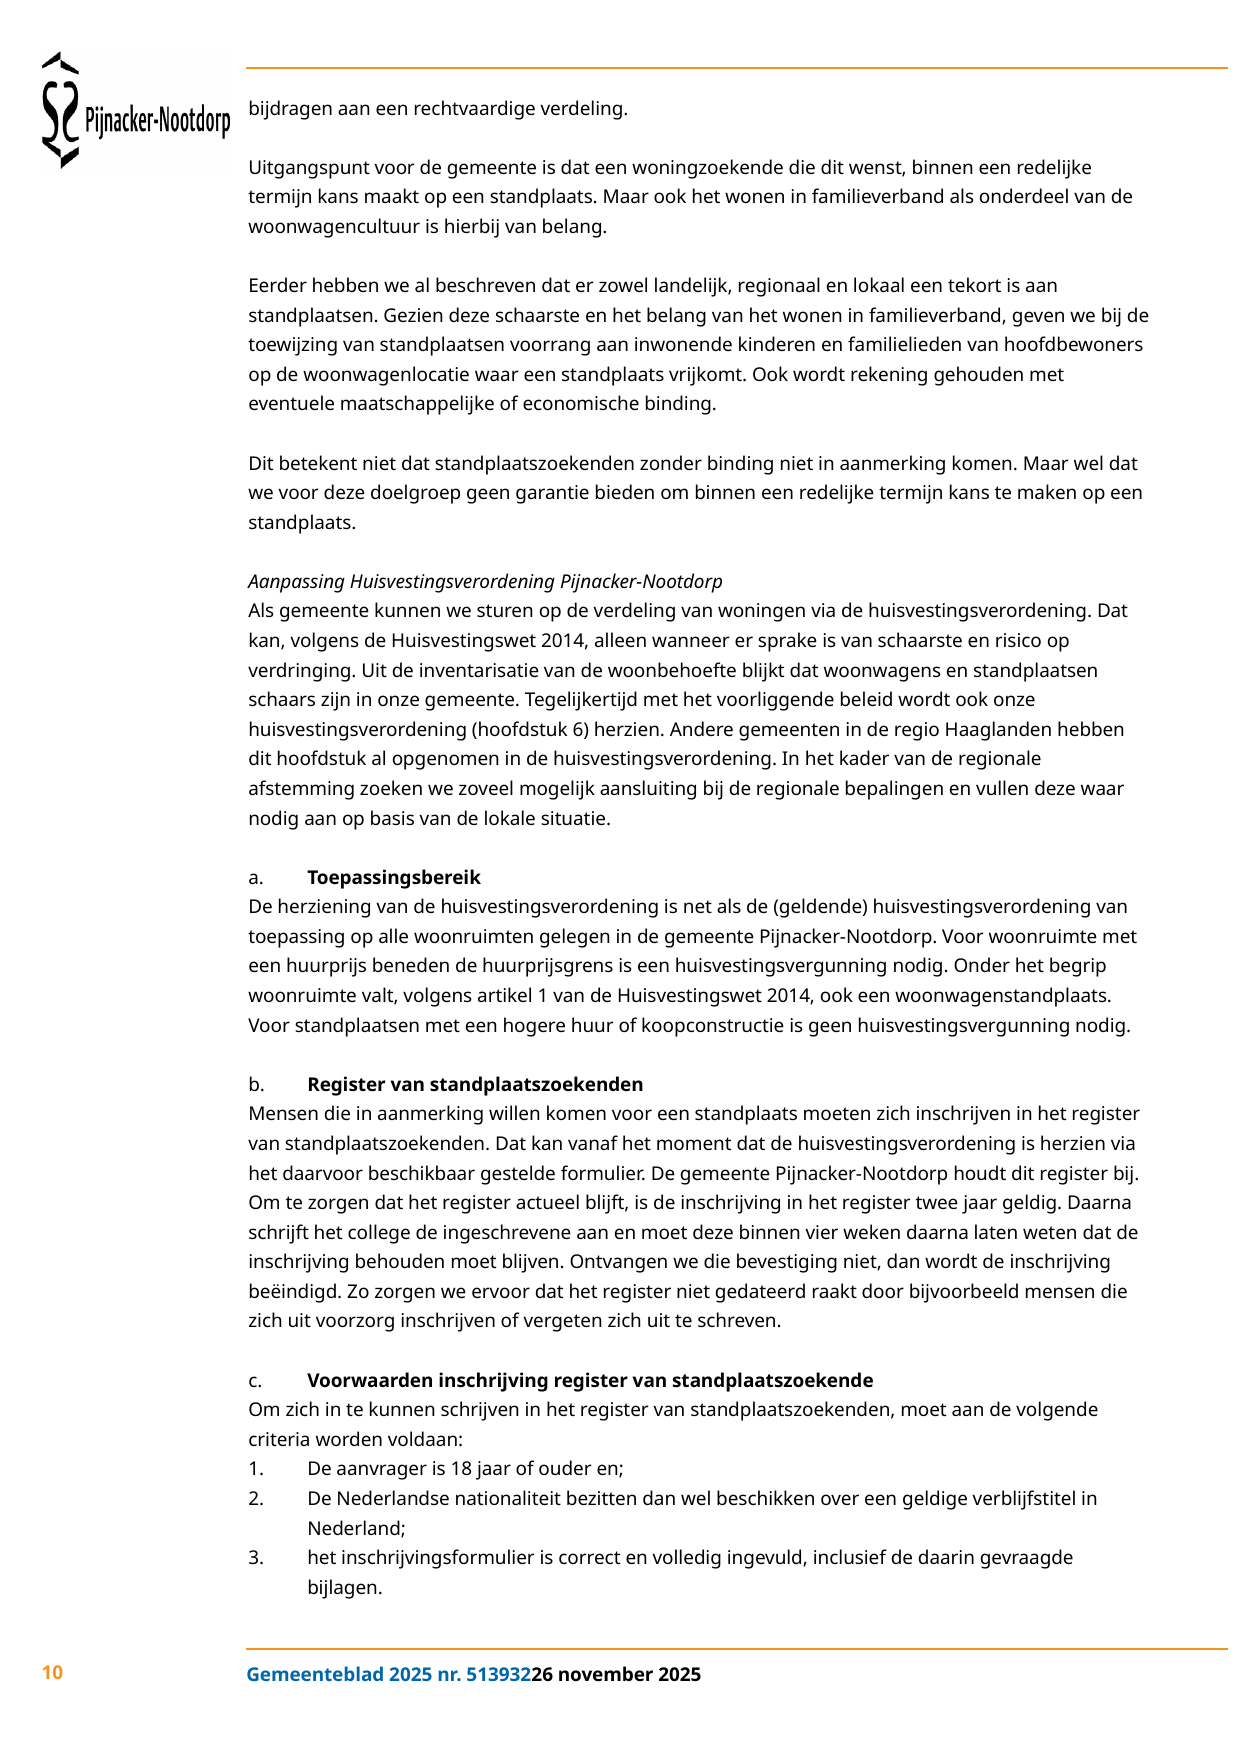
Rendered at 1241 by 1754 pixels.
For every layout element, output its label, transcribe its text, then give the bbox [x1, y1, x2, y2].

list Toepassingsbereik [248, 864, 1152, 890]
list Voorwaarden inschrijving register van standplaatszoekende [248, 1367, 1152, 1393]
text De herziening van de huisvestingsverordening is net als de (geldende) huisvestingsverordening van toepassing op alle woonruimten gelegen in de gemeente Pijnacker-Nootdorp. Voor woonruimte met een huurprijs beneden de huurprijsgrens is een huisvestingsvergunning nodig. Onder het begrip woonruimte valt, volgens artikel 1 van de Huisvestingswet 2014, ook een woonwagenstandplaats. Voor standplaatsen met een hogere huur of koopconstructie is geen huisvestingsvergunning nodig. [248, 893, 1152, 1038]
list De aanvrager is 18 jaar of ouder en; [248, 1456, 1152, 1481]
text bijdragen aan een rechtvaardige verdeling. [248, 95, 1152, 121]
list De Nederlandse nationaliteit bezitten dan wel beschikken over een geldige verblijfstitel in Nederland; [248, 1485, 1152, 1541]
text Dit betekent niet dat standplaatszoekenden zonder binding niet in aanmerking komen. Maar wel dat we voor deze doelgroep geen garantie bieden om binnen een redelijke termijn kans te maken op een standplaats. [248, 450, 1152, 535]
list Register van standplaatszoekenden [248, 1071, 1152, 1097]
text Eerder hebben we al beschreven dat er zowel landelijk, regionaal en lokaal een tekort is aan standplaatsen. Gezien deze schaarste en het belang van het wonen in familieverband, geven we bij de toewijzing van standplaatsen voorrang aan inwonende kinderen en familielieden van hoofdbewoners op de woonwagenlocatie waar een standplaats vrijkomt. Ook wordt rekening gehouden met eventuele maatschappelijke of economische binding. [248, 272, 1152, 416]
text Uitgangspunt voor de gemeente is dat een woningzoekende die dit wenst, binnen een redelijke termijn kans maakt op een standplaats. Maar ook het wonen in familieverband als onderdeel van de woonwagencultuur is hierbij van belang. [248, 154, 1152, 239]
list het inschrijvingsformulier is correct en volledig ingevuld, inclusief de daarin gevraagde bijlagen. [248, 1544, 1152, 1600]
text Om zich in te kunnen schrijven in het register van standplaatszoekenden, moet aan de volgende criteria worden voldaan: [248, 1396, 1152, 1452]
picture [41, 47, 231, 172]
text Als gemeente kunnen we sturen op de verdeling van woningen via de huisvestingsverordening. Dat kan, volgens de Huisvestingswet 2014, alleen wanneer er sprake is van schaarste en risico op verdringing. Uit de inventarisatie van de woonbehoefte blijkt dat woonwagens en standplaatsen schaars zijn in onze gemeente. Tegelijkertijd met het voorliggende beleid wordt ook onze huisvestingsverordening (hoofdstuk 6) herzien. Andere gemeenten in de regio Haaglanden hebben dit hoofdstuk al opgenomen in de huisvestingsverordening. In het kader van de regionale afstemming zoeken we zoveel mogelijk aansluiting bij de regionale bepalingen en vullen deze waar nodig aan op basis van de lokale situatie. [248, 598, 1152, 831]
text Aanpassing Huisvestingsverordening Pijnacker-Nootdorp [248, 568, 1152, 594]
text Mensen die in aanmerking willen komen voor een standplaats moeten zich inschrijven in het register van standplaatszoekenden. Dat kan vanaf het moment dat de huisvestingsverordening is herzien via het daarvoor beschikbaar gestelde formulier. De gemeente Pijnacker-Nootdorp houdt dit register bij. Om te zorgen dat het register actueel blijft, is de inschrijving in het register twee jaar geldig. Daarna schrijft het college de ingeschrevene aan en moet deze binnen vier weken daarna laten weten dat de inschrijving behouden moet blijven. Ontvangen we die bevestiging niet, dan wordt de inschrijving beëindigd. Zo zorgen we ervoor dat het register niet gedateerd raakt door bijvoorbeeld mensen die zich uit voorzorg inschrijven of vergeten zich uit te schreven. [248, 1101, 1152, 1333]
